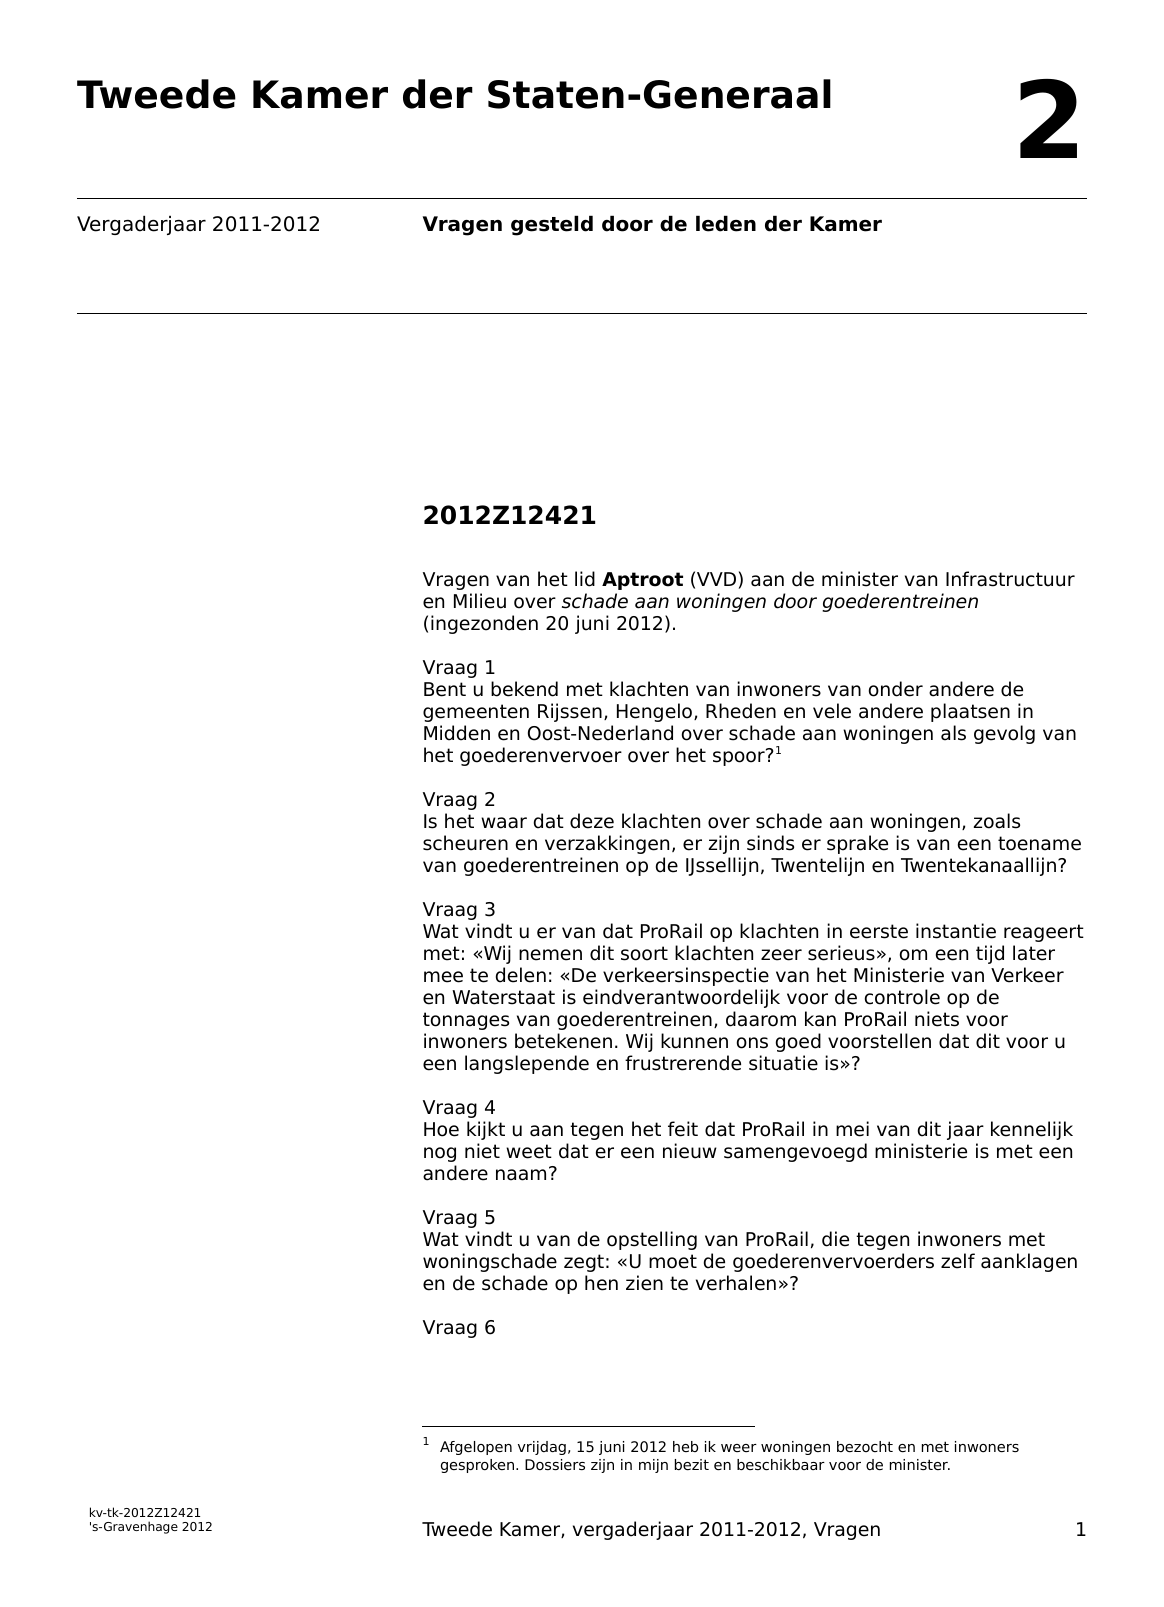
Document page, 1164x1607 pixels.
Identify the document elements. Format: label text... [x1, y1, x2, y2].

table_header 2 [886, 59, 1087, 198]
text Is het waar dat deze klachten over schade aan woningen, zoals scheuren en verzakkingen, er zijn sinds er sprake is van een toename van goederentreinen op de IJssellijn, Twentelijn en Twentekanaallijn? [422, 811, 1087, 877]
text 2012Z12421 [422, 501, 1087, 531]
text Vragen van het lid Aptroot (VVD) aan de minister van Infrastructuur en Milieu over schade aan woningen door goederentreinen (ingezonden 20 juni 2012). [422, 569, 1087, 635]
table_cell Vragen gesteld door de leden der Kamer [422, 199, 1087, 313]
text kv-tk-2012Z12421 [88, 1506, 323, 1520]
text Vraag 4 [422, 1097, 1087, 1119]
text Vraag 3 [422, 899, 1087, 921]
text Afgelopen vrijdag, 15 juni 2012 heb ik weer woningen bezocht en met inwoners gesproken. Dossiers zijn in mijn bezit en beschikbaar voor de minister. [422, 1435, 1087, 1474]
text 's-Gravenhage 2012 [88, 1520, 323, 1534]
text Wat vindt u van de opstelling van ProRail, die tegen inwoners met woningschade zegt: «U moet de goederenvervoerders zelf aanklagen en de schade op hen zien te verhalen»? [422, 1229, 1087, 1295]
text Vraag 6 [422, 1317, 1087, 1339]
text Wat vindt u er van dat ProRail op klachten in eerste instantie reageert met: «Wij nemen dit soort klachten zeer serieus», om een tijd later mee te delen: «De verkeersinspectie van het Ministerie van Verkeer en Waterstaat is eindverantwoordelijk voor de controle op de tonnages van goederentreinen, daarom kan ProRail niets voor inwoners betekenen. Wij kunnen ons goed voorstellen dat dit voor u een langslepende en frustrerende situatie is»? [422, 921, 1087, 1075]
table_cell Vergaderjaar 2011-2012 [77, 199, 422, 313]
text Bent u bekend met klachten van inwoners van onder andere de gemeenten Rijssen, Hengelo, Rheden en vele andere plaatsen in Midden en Oost-Nederland over schade aan woningen als gevolg van het goederenvervoer over het spoor? [422, 679, 1087, 767]
text Hoe kijkt u aan tegen het feit dat ProRail in mei van dit jaar kennelijk nog niet weet dat er een nieuw samengevoegd ministerie is met een andere naam? [422, 1119, 1087, 1185]
text Vraag 5 [422, 1207, 1087, 1229]
text Vraag 1 [422, 657, 1087, 679]
table_header Tweede Kamer der Staten-Generaal [77, 59, 886, 198]
text Vraag 2 [422, 789, 1087, 811]
